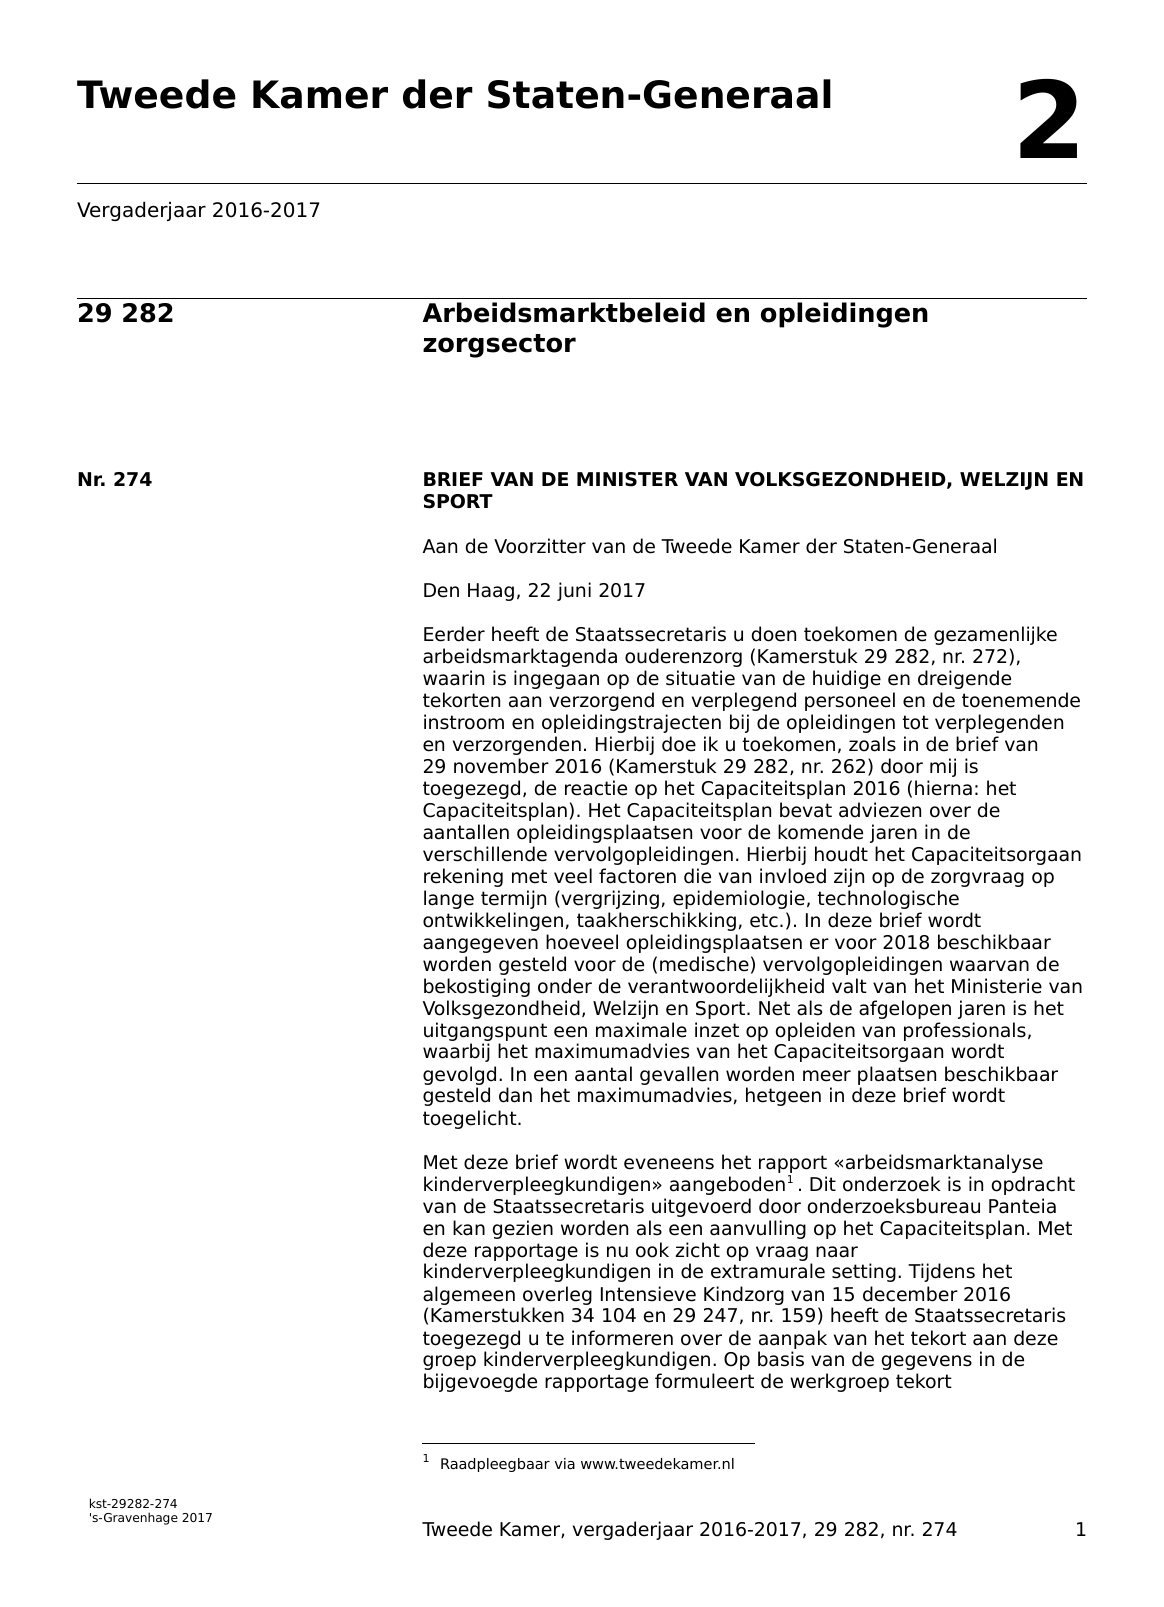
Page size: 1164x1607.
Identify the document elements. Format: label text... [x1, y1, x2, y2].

text Aan de Voorzitter van de Tweede Kamer der Staten-Generaal [422, 536, 1087, 557]
text Met deze brief wordt eveneens het rapport «arbeidsmarktanalyse kinderverpleegkundigen» aangeboden. Dit onderzoek is in opdracht van de Staatssecretaris uitgevoerd door onderzoeksbureau Panteia en kan gezien worden als een aanvulling op het Capaciteitsplan. Met deze rapportage is nu ook zicht op vraag naar kinderverpleegkundigen in de extramurale setting. Tijdens het algemeen overleg Intensieve Kindzorg van 15 december 2016 (Kamerstukken 34 104 en 29 247, nr. 159) heeft de Staatssecretaris toegezegd u te informeren over de aanpak van het tekort aan deze groep kinderverpleegkundigen. Op basis van de gegevens in de bijgevoegde rapportage formuleert de werkgroep tekort [422, 1152, 1087, 1393]
table_header Tweede Kamer der Staten-Generaal [77, 59, 886, 183]
text Raadpleegbaar via www.tweedekamer.nl [422, 1452, 1087, 1474]
text Eerder heeft de Staatssecretaris u doen toekomen de gezamenlijke arbeidsmarktagenda ouderenzorg (Kamerstuk 29 282, nr. 272), waarin is ingegaan op de situatie van de huidige en dreigende tekorten aan verzorgend en verplegend personeel en de toenemende instroom en opleidingstrajecten bij de opleidingen tot verplegenden en verzorgenden. Hierbij doe ik u toekomen, zoals in de brief van 29 november 2016 (Kamerstuk 29 282, nr. 262) door mij is toegezegd, de reactie op het Capaciteitsplan 2016 (hierna: het Capaciteitsplan). Het Capaciteitsplan bevat adviezen over de aantallen opleidingsplaatsen voor de komende jaren in de verschillende vervolgopleidingen. Hierbij houdt het Capaciteitsorgaan rekening met veel factoren die van invloed zijn op de zorgvraag op lange termijn (vergrijzing, epidemiologie, technologische ontwikkelingen, taakherschikking, etc.). In deze brief wordt aangegeven hoeveel opleidingsplaatsen er voor 2018 beschikbaar worden gesteld voor de (medische) vervolgopleidingen waarvan de bekostiging onder de verantwoordelijkheid valt van het Ministerie van Volksgezondheid, Welzijn en Sport. Net als de afgelopen jaren is het uitgangspunt een maximale inzet op opleiden van professionals, waarbij het maximumadvies van het Capaciteitsorgaan wordt gevolgd. In een aantal gevallen worden meer plaatsen beschikbaar gesteld dan het maximumadvies, hetgeen in deze brief wordt toegelicht. [422, 624, 1087, 1129]
table_header 2 [886, 59, 1087, 183]
subtitle 29 282 Arbeidsmarktbeleid en opleidingen zorgsector [77, 299, 1087, 358]
text Den Haag, 22 juni 2017 [422, 580, 1087, 602]
subtitle Nr. 274 BRIEF VAN DE MINISTER VAN VOLKSGEZONDHEID, WELZIJN EN SPORT [77, 469, 1087, 513]
text 's-Gravenhage 2017 [88, 1511, 323, 1525]
table_cell Vergaderjaar 2016-2017 [77, 184, 1087, 298]
text kst-29282-274 [88, 1497, 323, 1511]
